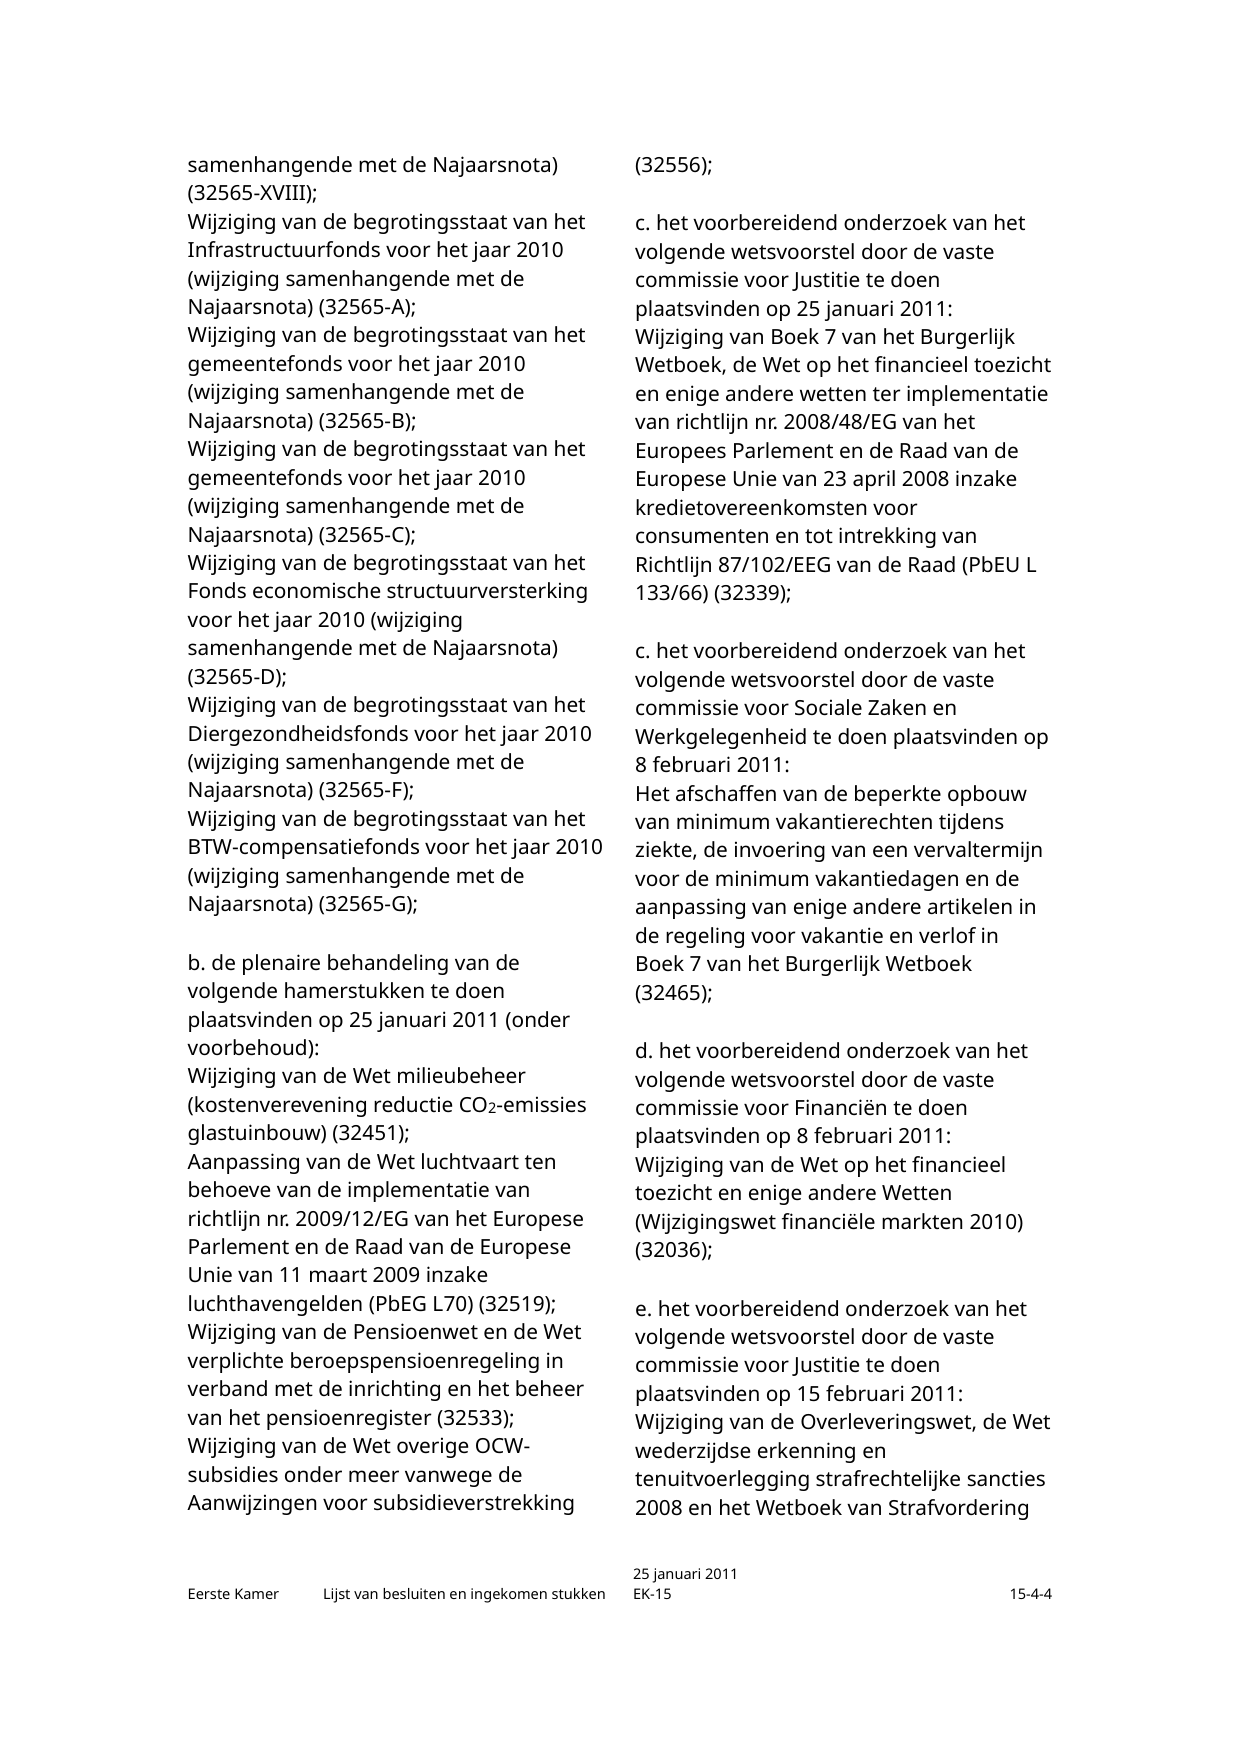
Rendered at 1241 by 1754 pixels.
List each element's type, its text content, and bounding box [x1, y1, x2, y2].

text Wijziging van de begrotingsstaat van het Fonds economische structuurversterking voor het jaar 2010 (wijziging samenhangende met de Najaarsnota) (32565-D); [187, 548, 605, 690]
text Wijziging van de begrotingsstaat van het gemeentefonds voor het jaar 2010 (wijziging samenhangende met de Najaarsnota) (32565-B); [187, 321, 605, 434]
text Wijziging van de Wet op het financieel toezicht en enige andere Wetten (Wijzigingswet financiële markten 2010) (32036); [635, 1150, 1053, 1264]
text e. het voorbereidend onderzoek van het volgende wetsvoorstel door de vaste commissie voor Justitie te doen plaatsvinden op 15 februari 2011: [635, 1294, 1053, 1407]
text Wijziging van de Overleveringswet, de Wet wederzijdse erkenning en tenuitvoerlegging strafrechtelijke sancties 2008 en het Wetboek van Strafvordering [635, 1407, 1053, 1521]
text Wijziging van de Wet milieubeheer (kostenverevening reductie CO2-emissies glastuinbouw) (32451); [187, 1062, 605, 1147]
text Wijziging van de begrotingsstaat van het Diergezondheidsfonds voor het jaar 2010 (wijziging samenhangende met de Najaarsnota) (32565-F); [187, 690, 605, 804]
text c. het voorbereidend onderzoek van het volgende wetsvoorstel door de vaste commissie voor Sociale Zaken en Werkgelegenheid te doen plaatsvinden op 8 februari 2011: [635, 637, 1053, 779]
text Wijziging van de Wet overige OCW-subsidies onder meer vanwege de Aanwijzingen voor subsidieverstrekking [187, 1431, 605, 1517]
text Wijziging van de begrotingsstaat van het Infrastructuurfonds voor het jaar 2010 (wijziging samenhangende met de Najaarsnota) (32565-A); [187, 207, 605, 321]
text samenhangende met de Najaarsnota) (32565-XVIII); [187, 150, 605, 207]
text b. de plenaire behandeling van de volgende hamerstukken te doen plaatsvinden op 25 januari 2011 (onder voorbehoud): [187, 948, 605, 1062]
text d. het voorbereidend onderzoek van het volgende wetsvoorstel door de vaste commissie voor Financiën te doen plaatsvinden op 8 februari 2011: [635, 1036, 1053, 1150]
text Wijziging van de Pensioenwet en de Wet verplichte beroepspensioenregeling in verband met de inrichting en het beheer van het pensioenregister (32533); [187, 1317, 605, 1431]
text Wijziging van de begrotingsstaat van het gemeentefonds voor het jaar 2010 (wijziging samenhangende met de Najaarsnota) (32565-C); [187, 434, 605, 548]
text Wijziging van de begrotingsstaat van het BTW-compensatiefonds voor het jaar 2010 (wijziging samenhangende met de Najaarsnota) (32565-G); [187, 804, 605, 918]
text Aanpassing van de Wet luchtvaart ten behoeve van de implementatie van richtlijn nr. 2009/12/EG van het Europese Parlement en de Raad van de Europese Unie van 11 maart 2009 inzake luchthavengelden (PbEG L70) (32519); [187, 1147, 605, 1317]
text Het afschaffen van de beperkte opbouw van minimum vakantierechten tijdens ziekte, de invoering van een vervaltermijn voor de minimum vakantiedagen en de aanpassing van enige andere artikelen in de regeling voor vakantie en verlof in Boek 7 van het Burgerlijk Wetboek (32465); [635, 779, 1053, 1006]
text Wijziging van Boek 7 van het Burgerlijk Wetboek, de Wet op het financieel toezicht en enige andere wetten ter implementatie van richtlijn nr. 2008/48/EG van het Europees Parlement en de Raad van de Europese Unie van 23 april 2008 inzake kredietovereenkomsten voor consumenten en tot intrekking van Richtlijn 87/102/EEG van de Raad (PbEU L 133/66) (32339); [635, 322, 1053, 607]
text (32556); [635, 150, 1053, 178]
text c. het voorbereidend onderzoek van het volgende wetsvoorstel door de vaste commissie voor Justitie te doen plaatsvinden op 25 januari 2011: [635, 208, 1053, 322]
